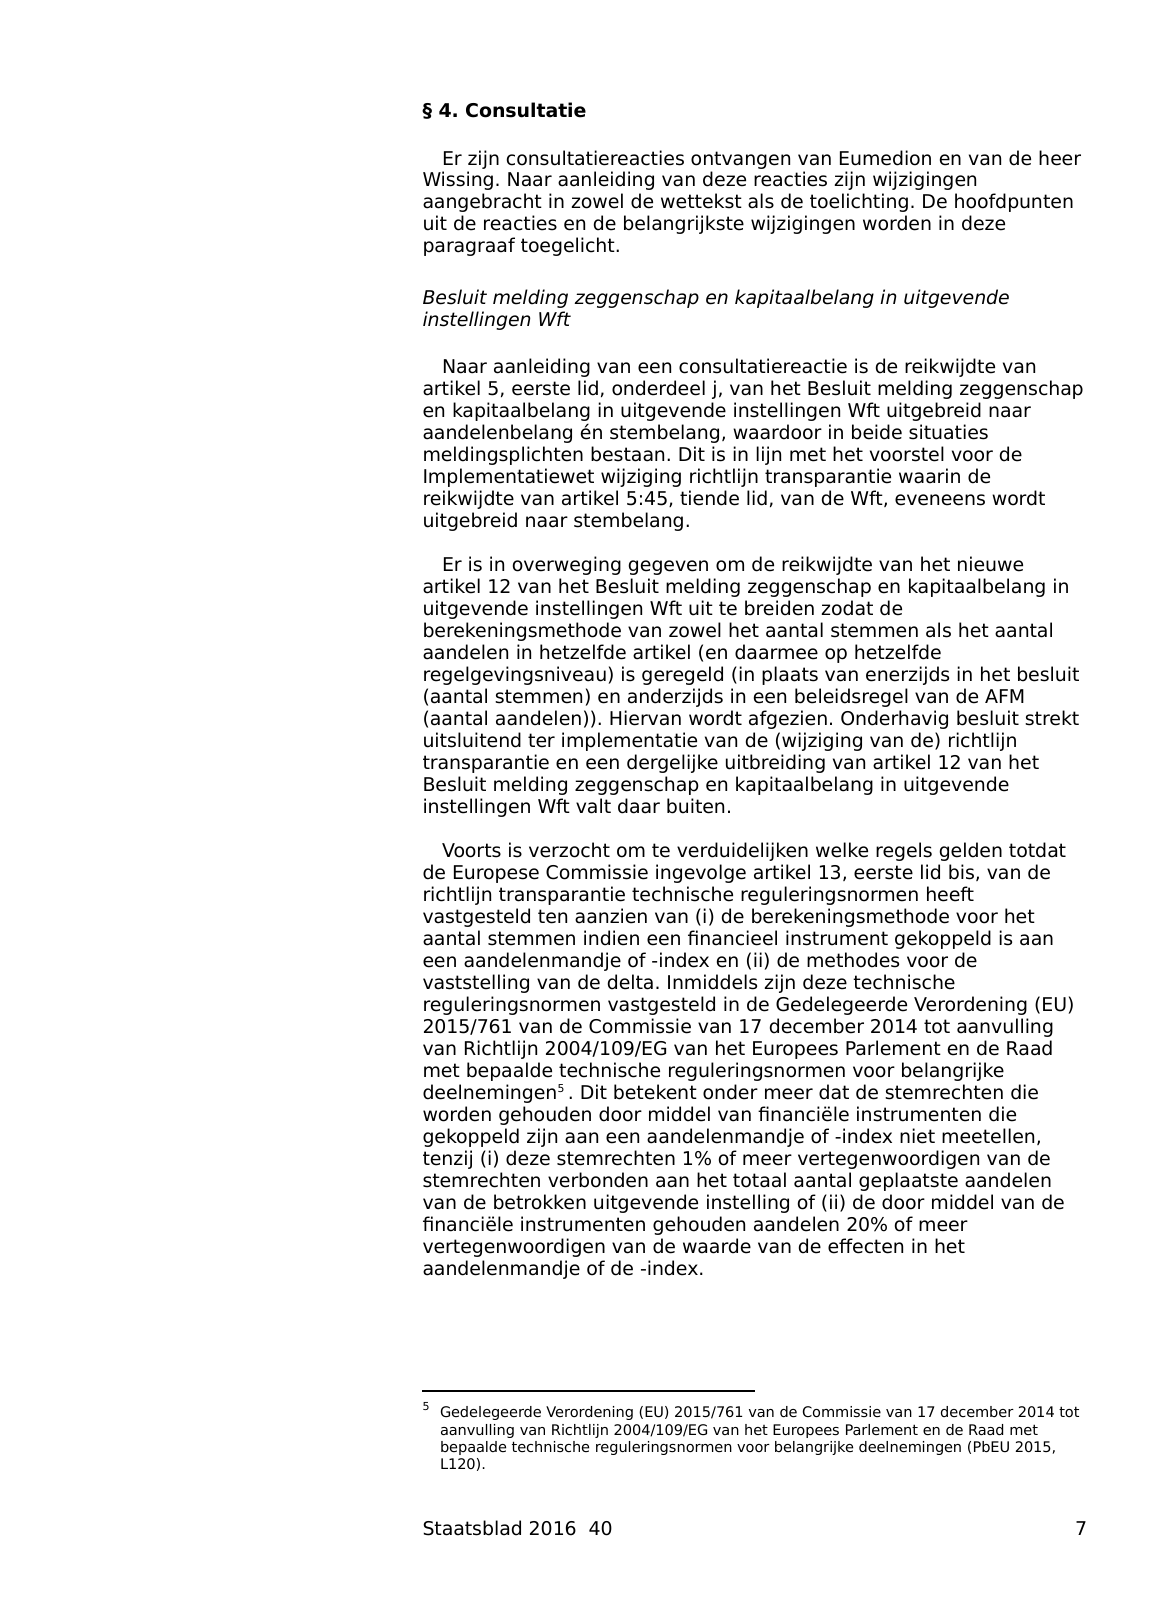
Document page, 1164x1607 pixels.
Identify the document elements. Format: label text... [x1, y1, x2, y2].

text Naar aanleiding van een consultatiereactie is de reikwijdte van artikel 5, eerste lid, onderdeel j, van het Besluit melding zeggenschap en kapitaalbelang in uitgevende instellingen Wft uitgebreid naar aandelenbelang én stembelang, waardoor in beide situaties meldingsplichten bestaan. Dit is in lijn met het voorstel voor de Implementatiewet wijziging richtlijn transparantie waarin de reikwijdte van artikel 5:45, tiende lid, van de Wft, eveneens wordt uitgebreid naar stembelang. [422, 356, 1087, 532]
text Gedelegeerde Verordening (EU) 2015/761 van de Commissie van 17 december 2014 tot aanvulling van Richtlijn 2004/109/EG van het Europees Parlement en de Raad met bepaalde technische reguleringsnormen voor belangrijke deelnemingen (PbEU 2015, L120). [422, 1400, 1087, 1473]
text Er is in overweging gegeven om de reikwijdte van het nieuwe artikel 12 van het Besluit melding zeggenschap en kapitaalbelang in uitgevende instellingen Wft uit te breiden zodat de berekeningsmethode van zowel het aantal stemmen als het aantal aandelen in hetzelfde artikel (en daarmee op hetzelfde regelgevingsniveau) is geregeld (in plaats van enerzijds in het besluit (aantal stemmen) en anderzijds in een beleidsregel van de AFM (aantal aandelen)). Hiervan wordt afgezien. Onderhavig besluit strekt uitsluitend ter implementatie van de (wijziging van de) richtlijn transparantie en een dergelijke uitbreiding van artikel 12 van het Besluit melding zeggenschap en kapitaalbelang in uitgevende instellingen Wft valt daar buiten. [422, 554, 1087, 818]
subtitle § 4. Consultatie [422, 100, 1087, 122]
subtitle Besluit melding zeggenschap en kapitaalbelang in uitgevende instellingen Wft [422, 287, 1087, 331]
text Voorts is verzocht om te verduidelijken welke regels gelden totdat de Europese Commissie ingevolge artikel 13, eerste lid bis, van de richtlijn transparantie technische reguleringsnormen heeft vastgesteld ten aanzien van (i) de berekeningsmethode voor het aantal stemmen indien een financieel instrument gekoppeld is aan een aandelenmandje of -index en (ii) de methodes voor de vaststelling van de delta. Inmiddels zijn deze technische reguleringsnormen vastgesteld in de Gedelegeerde Verordening (EU) 2015/761 van de Commissie van 17 december 2014 tot aanvulling van Richtlijn 2004/109/EG van het Europees Parlement en de Raad met bepaalde technische reguleringsnormen voor belangrijke deelnemingen. Dit betekent onder meer dat de stemrechten die worden gehouden door middel van financiële instrumenten die gekoppeld zijn aan een aandelenmandje of -index niet meetellen, tenzij (i) deze stemrechten 1% of meer vertegenwoordigen van de stemrechten verbonden aan het totaal aantal geplaatste aandelen van de betrokken uitgevende instelling of (ii) de door middel van de financiële instrumenten gehouden aandelen 20% of meer vertegenwoordigen van de waarde van de effecten in het aandelenmandje of de -index. [422, 840, 1087, 1280]
text Er zijn consultatiereacties ontvangen van Eumedion en van de heer Wissing. Naar aanleiding van deze reacties zijn wijzigingen aangebracht in zowel de wettekst als de toelichting. De hoofdpunten uit de reacties en de belangrijkste wijzigingen worden in deze paragraaf toegelicht. [422, 147, 1087, 257]
